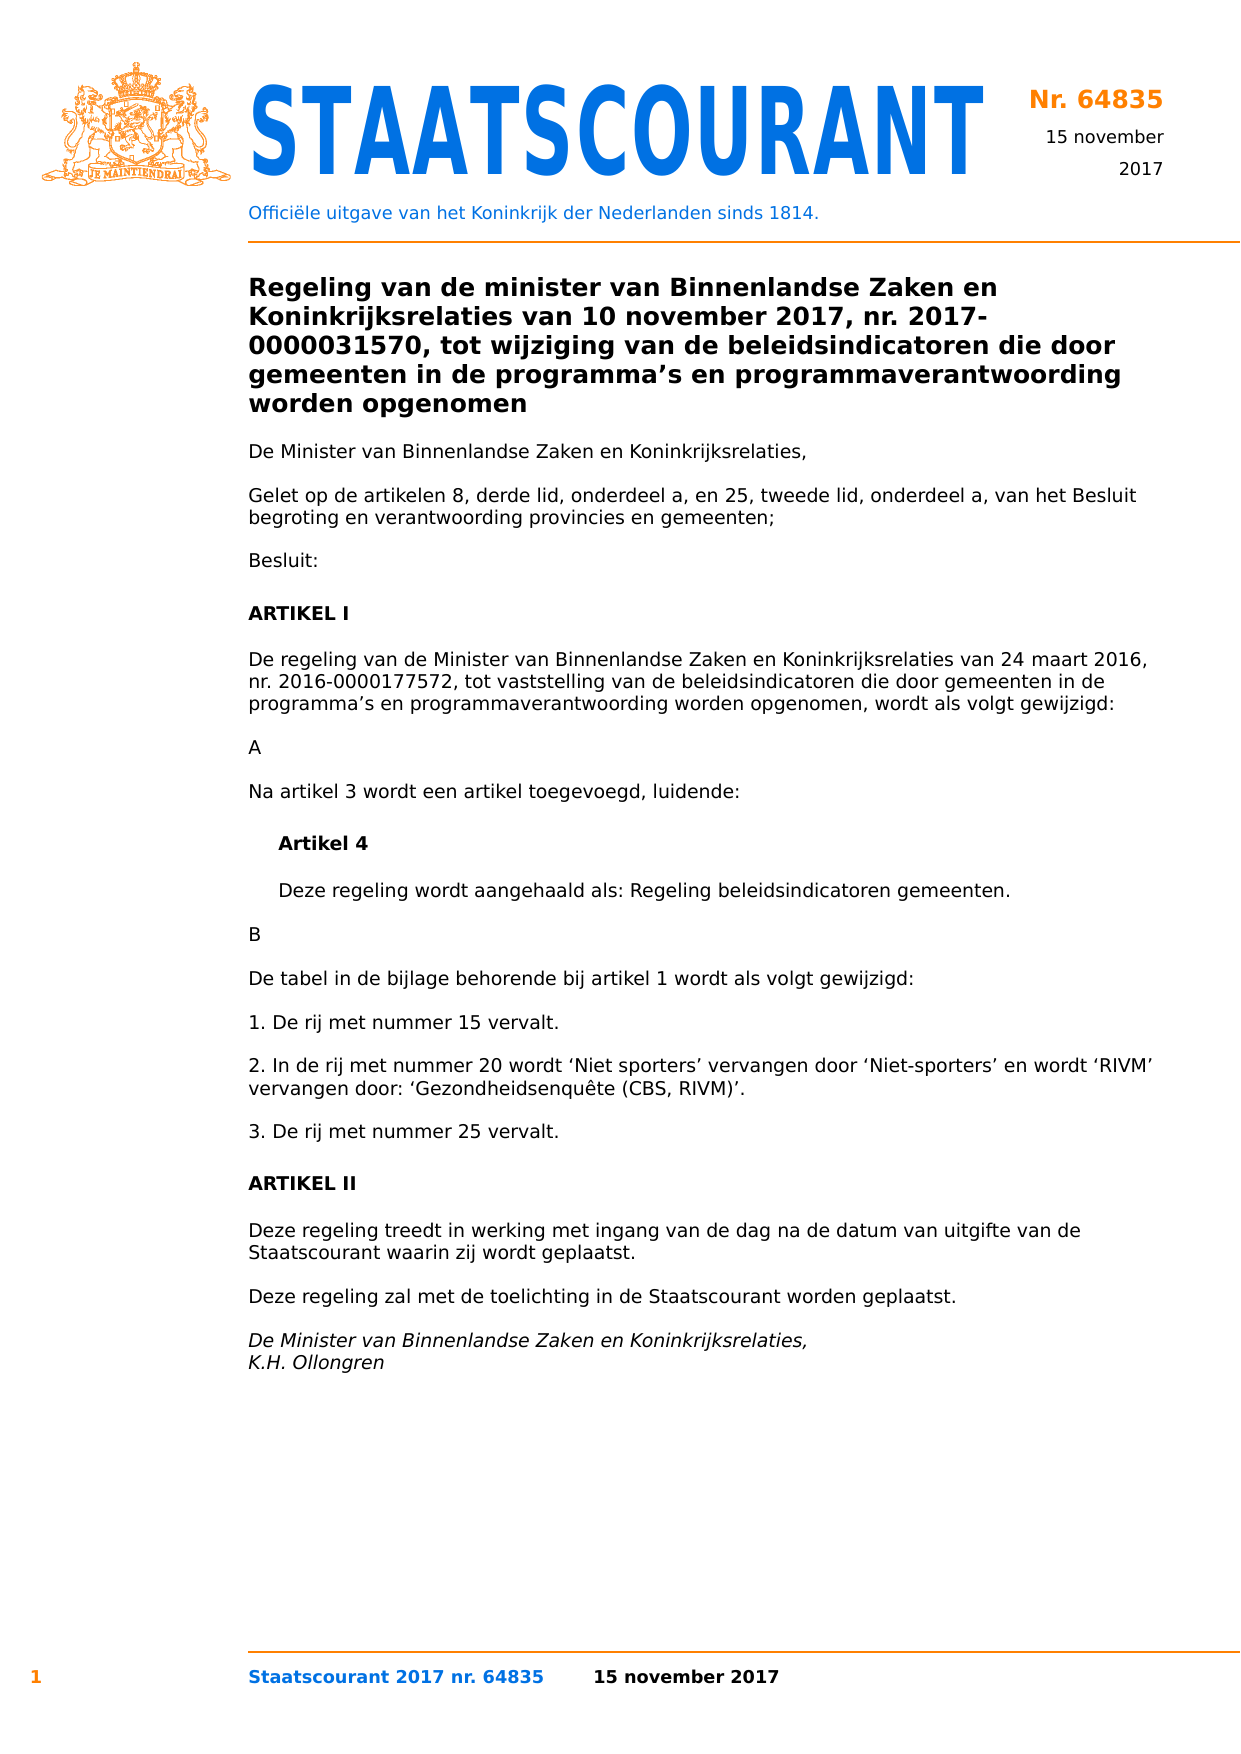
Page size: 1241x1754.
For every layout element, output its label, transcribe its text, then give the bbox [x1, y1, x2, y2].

subtitle ARTIKEL II [248, 1173, 1163, 1195]
text De regeling van de Minister van Binnenlandse Zaken en Koninkrijksrelaties van 24 maart 2016, nr. 2016-0000177572, tot vaststelling van de beleidsindicatoren die door gemeenten in de programma’s en programmaverantwoording worden opgenomen, wordt als volgt gewijzigd: [248, 649, 1163, 715]
table_cell Officiële uitgave van het Koninkrijk der Nederlanden sinds 1814. [248, 203, 1240, 241]
text Deze regeling treedt in werking met ingang van de dag na de datum van uitgifte van de Staatscourant waarin zij wordt geplaatst. [248, 1220, 1163, 1264]
text Gelet op de artikelen 8, derde lid, onderdeel a, en 25, tweede lid, onderdeel a, van het Besluit begroting en verantwoording provincies en gemeenten; [248, 484, 1163, 528]
text Na artikel 3 wordt een artikel toegevoegd, luidende: [248, 781, 1163, 803]
table_cell 2017 [998, 153, 1240, 203]
picture [41, 62, 231, 186]
table_header Nr. 64835 [998, 62, 1240, 121]
text De tabel in de bijlage behorende bij artikel 1 wordt als volgt gewijzigd: [248, 968, 1163, 990]
text Besluit: [248, 550, 1163, 572]
table_cell 15 november [998, 121, 1240, 153]
text Deze regeling zal met de toelichting in de Staatscourant worden geplaatst. [248, 1286, 1163, 1308]
subtitle Regeling van de minister van Binnenlandse Zaken en Koninkrijksrelaties van 10 november 2017, nr. 2017-0000031570, tot wijziging van de beleidsindicatoren die door gemeenten in de programma’s en programmaverantwoording worden opgenomen [248, 273, 1163, 419]
text B [248, 924, 1163, 946]
text A [248, 737, 1163, 759]
text 2. In de rij met nummer 20 wordt ‘Niet sporters’ vervangen door ‘Niet-sporters’ en wordt ‘RIVM’ vervangen door: ‘Gezondheidsenquête (CBS, RIVM)’. [248, 1055, 1163, 1099]
table_header STAATSCOURANT [248, 62, 998, 203]
text Deze regeling wordt aangehaald als: Regeling beleidsindicatoren gemeenten. [278, 880, 1163, 902]
text De Minister van Binnenlandse Zaken en Koninkrijksrelaties, [248, 441, 1163, 463]
text De Minister van Binnenlandse Zaken en Koninkrijksrelaties, K.H. Ollongren [248, 1330, 1163, 1374]
text 1. De rij met nummer 15 vervalt. [248, 1012, 1163, 1033]
subtitle Artikel 4 [278, 833, 1163, 855]
subtitle ARTIKEL I [248, 602, 1163, 624]
text 3. De rij met nummer 25 vervalt. [248, 1121, 1163, 1143]
table_header [25, 62, 248, 241]
